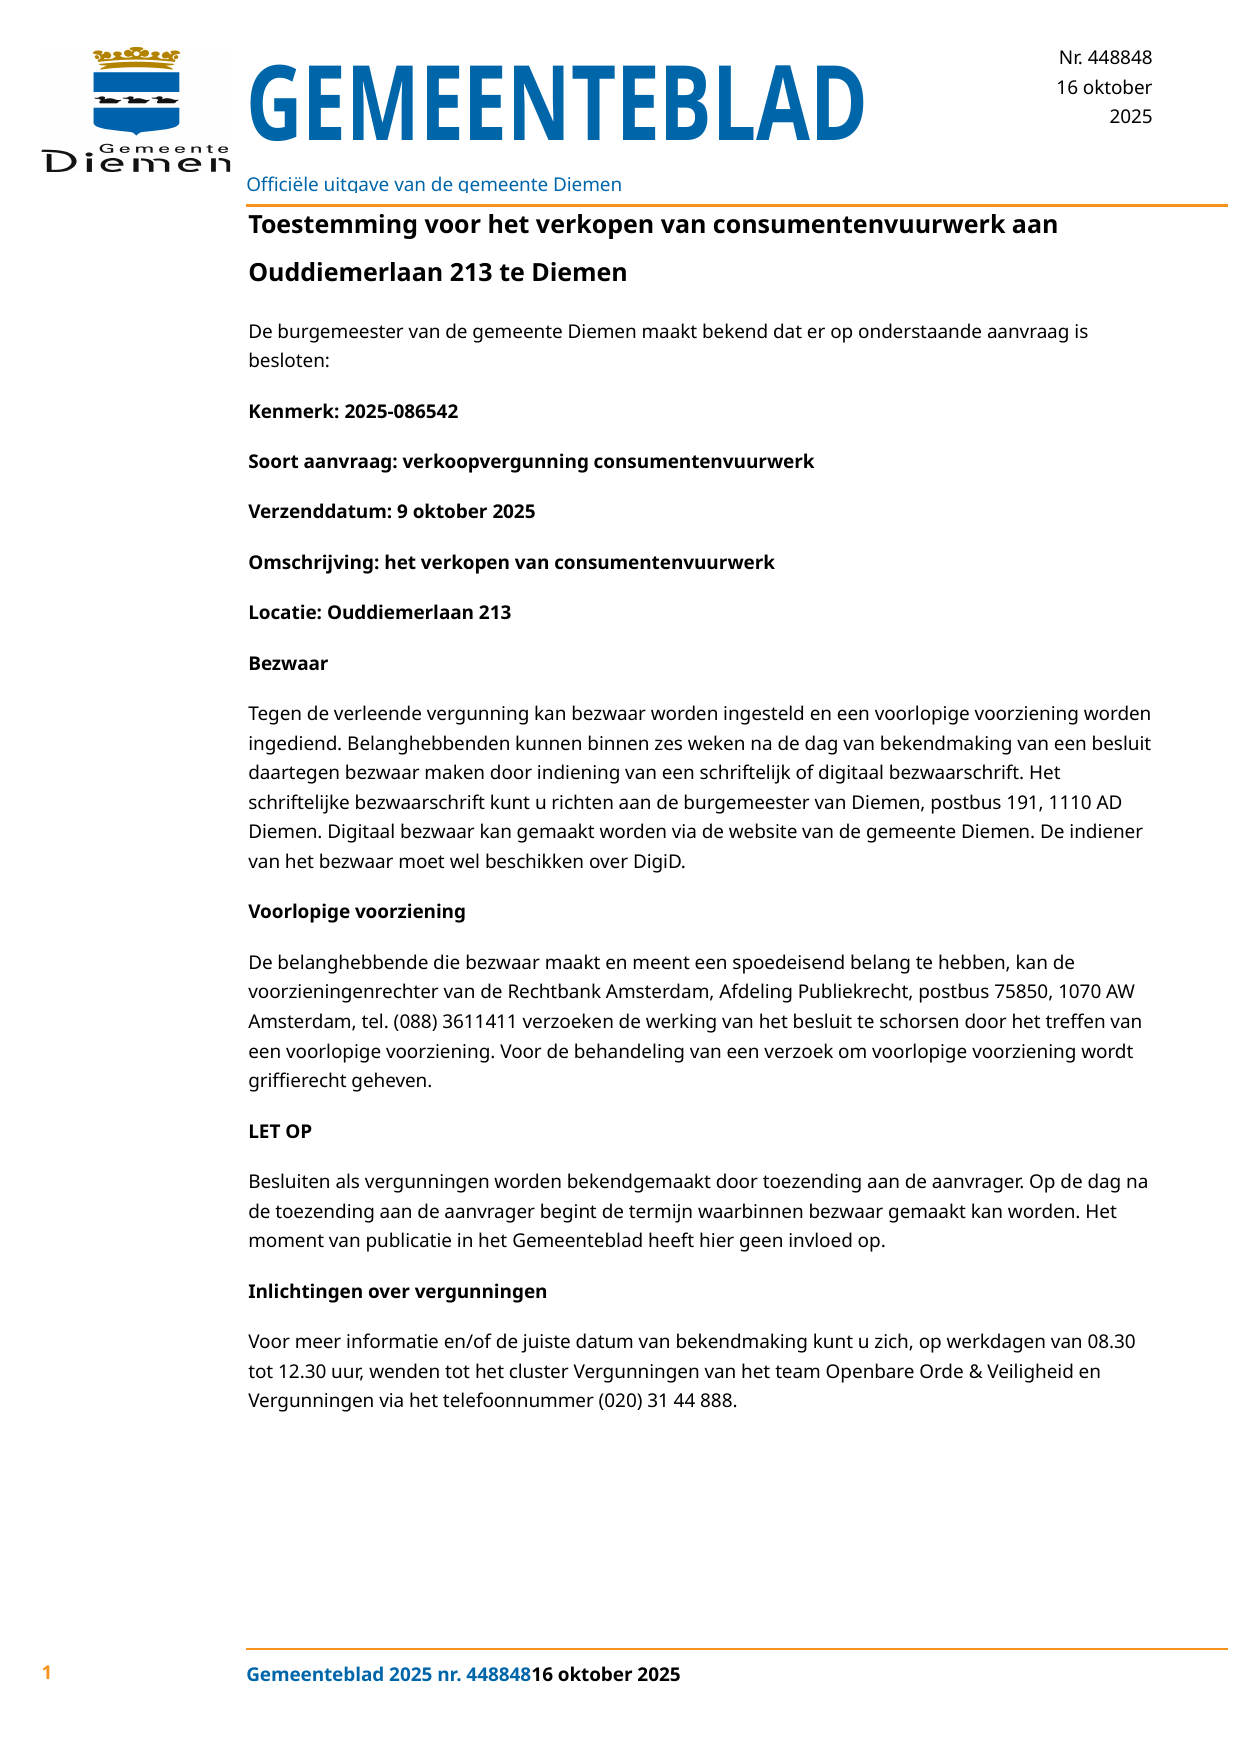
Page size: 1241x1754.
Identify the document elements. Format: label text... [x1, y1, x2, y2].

text Tegen de verleende vergunning kan bezwaar worden ingesteld en een voorlopige voorziening worden ingediend. Belanghebbenden kunnen binnen zes weken na de dag van bekendmaking van een besluit daartegen bezwaar maken door indiening van een schriftelijk of digitaal bezwaarschrift. Het schriftelijke bezwaarschrift kunt u richten aan de burgemeester van Diemen, postbus 191, 1110 AD Diemen. Digitaal bezwaar kan gemaakt worden via de website van de gemeente Diemen. De indiener van het bezwaar moet wel beschikken over DigiD. [248, 700, 1152, 874]
text Soort aanvraag: verkoopvergunning consumentenvuurwerk [248, 448, 1152, 474]
text Kenmerk: 2025-086542 [248, 398, 1152, 424]
text Bezwaar [248, 650, 1152, 676]
text Omschrijving: het verkopen van consumentenvuurwerk [248, 549, 1152, 575]
text Voor meer informatie en/of de juiste datum van bekendmaking kunt u zich, op werkdagen van 08.30 tot 12.30 uur, wenden tot het cluster Vergunningen van het team Openbare Orde & Veiligheid en Vergunningen via het telefoonnummer (020) 31 44 888. [248, 1328, 1152, 1413]
text Voorlopige voorziening [248, 899, 1152, 924]
picture [41, 47, 231, 172]
text LET OP [248, 1118, 1152, 1144]
text Toestemming voor het verkopen van consumentenvuurwerk aan Ouddiemerlaan 213 te Diemen [248, 207, 1152, 288]
text De belanghebbende die bezwaar maakt en meent een spoedeisend belang te hebben, kan de voorzieningenrechter van de Rechtbank Amsterdam, Afdeling Publiekrecht, postbus 75850, 1070 AW Amsterdam, tel. (088) 3611411 verzoeken de werking van het besluit te schorsen door het treffen van een voorlopige voorziening. Voor de behandeling van een verzoek om voorlopige voorziening wordt griffierecht geheven. [248, 949, 1152, 1093]
text Locatie: Ouddiemerlaan 213 [248, 599, 1152, 625]
text Verzenddatum: 9 oktober 2025 [248, 499, 1152, 524]
text De burgemeester van de gemeente Diemen maakt bekend dat er op onderstaande aanvraag is besloten: [248, 318, 1152, 373]
text Besluiten als vergunningen worden bekendgemaakt door toezending aan de aanvrager. Op de dag na de toezending aan de aanvrager begint de termijn waarbinnen bezwaar gemaakt kan worden. Het moment van publicatie in het Gemeenteblad heeft hier geen invloed op. [248, 1168, 1152, 1253]
text Inlichtingen over vergunningen [248, 1278, 1152, 1304]
